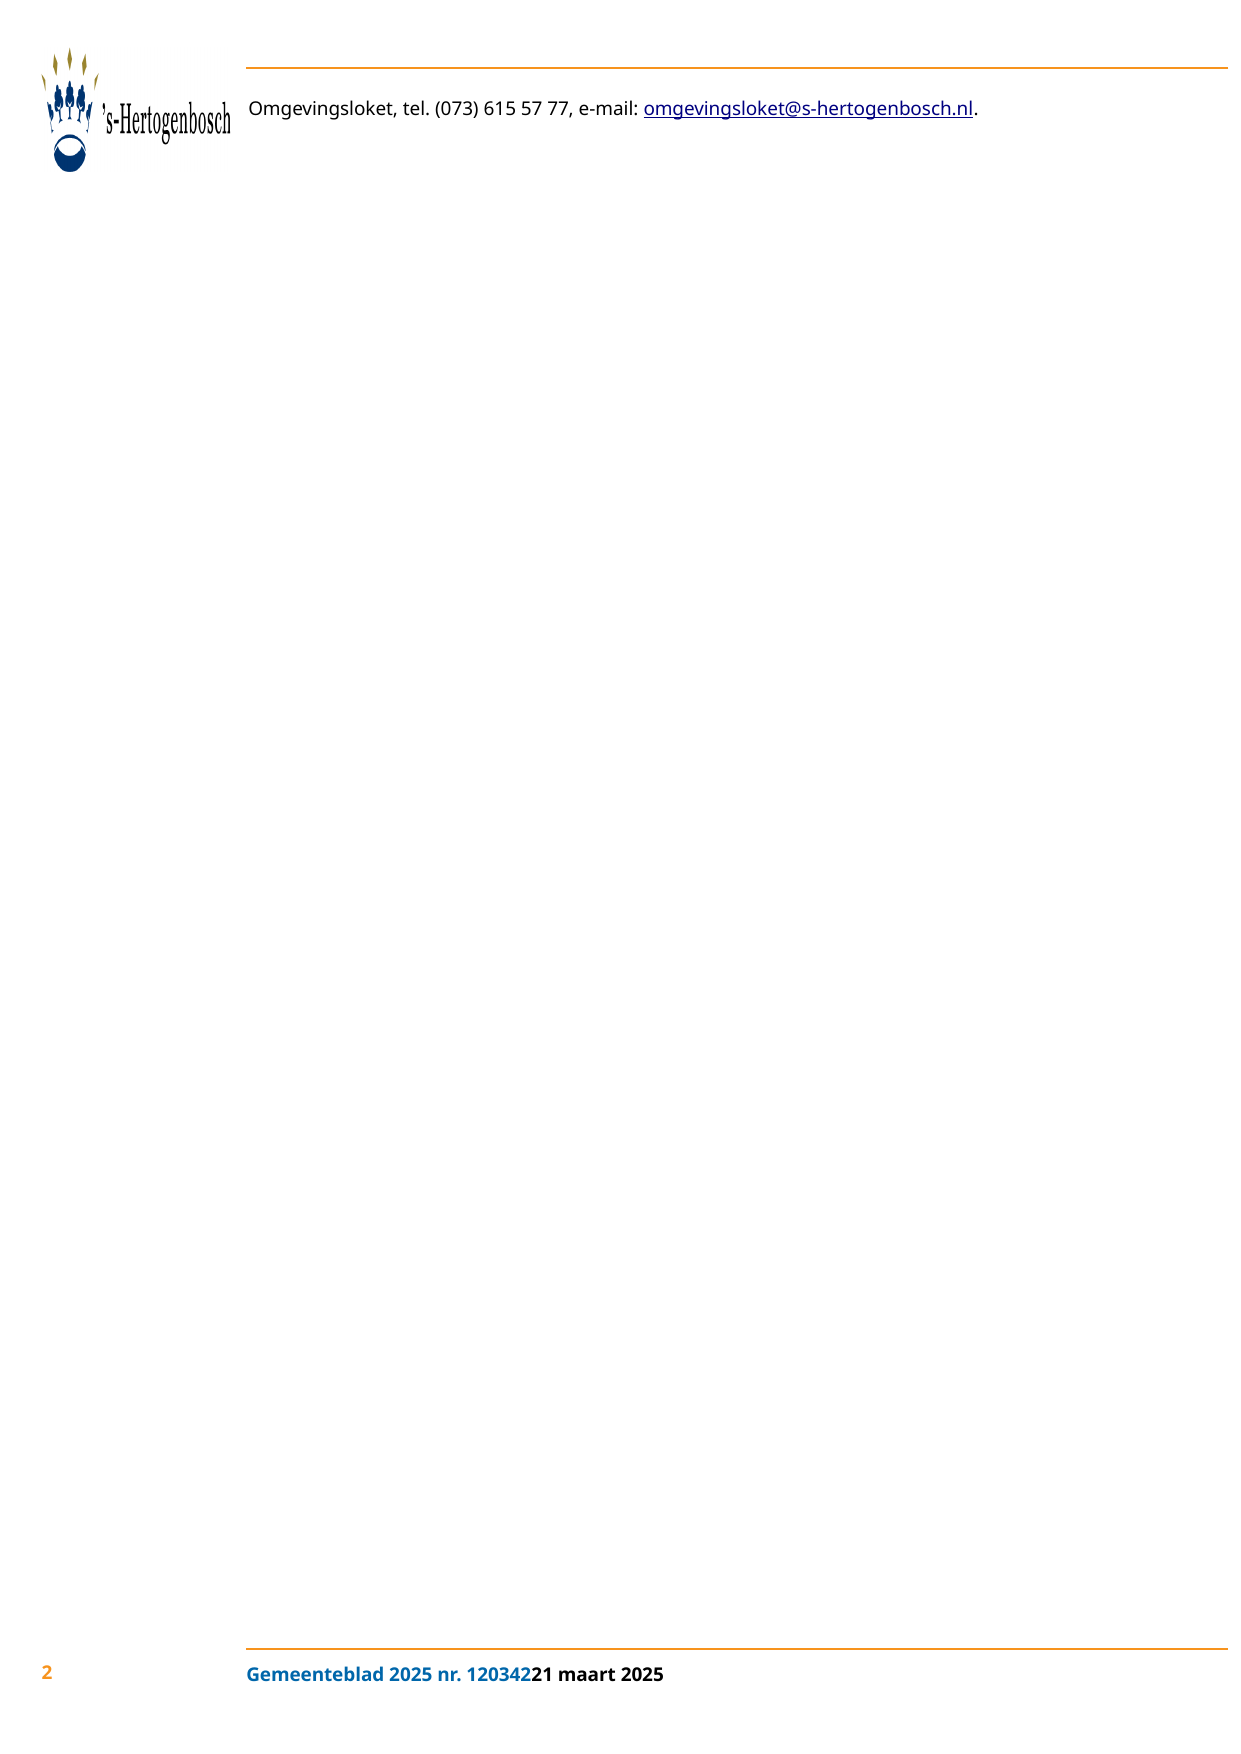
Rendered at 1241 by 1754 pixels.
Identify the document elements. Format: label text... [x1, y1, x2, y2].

text Omgevingsloket, tel. (073) 615 57 77, e-mail: omgevingsloket@s-hertogenbosch.nl. [248, 95, 1152, 121]
picture [41, 47, 231, 172]
